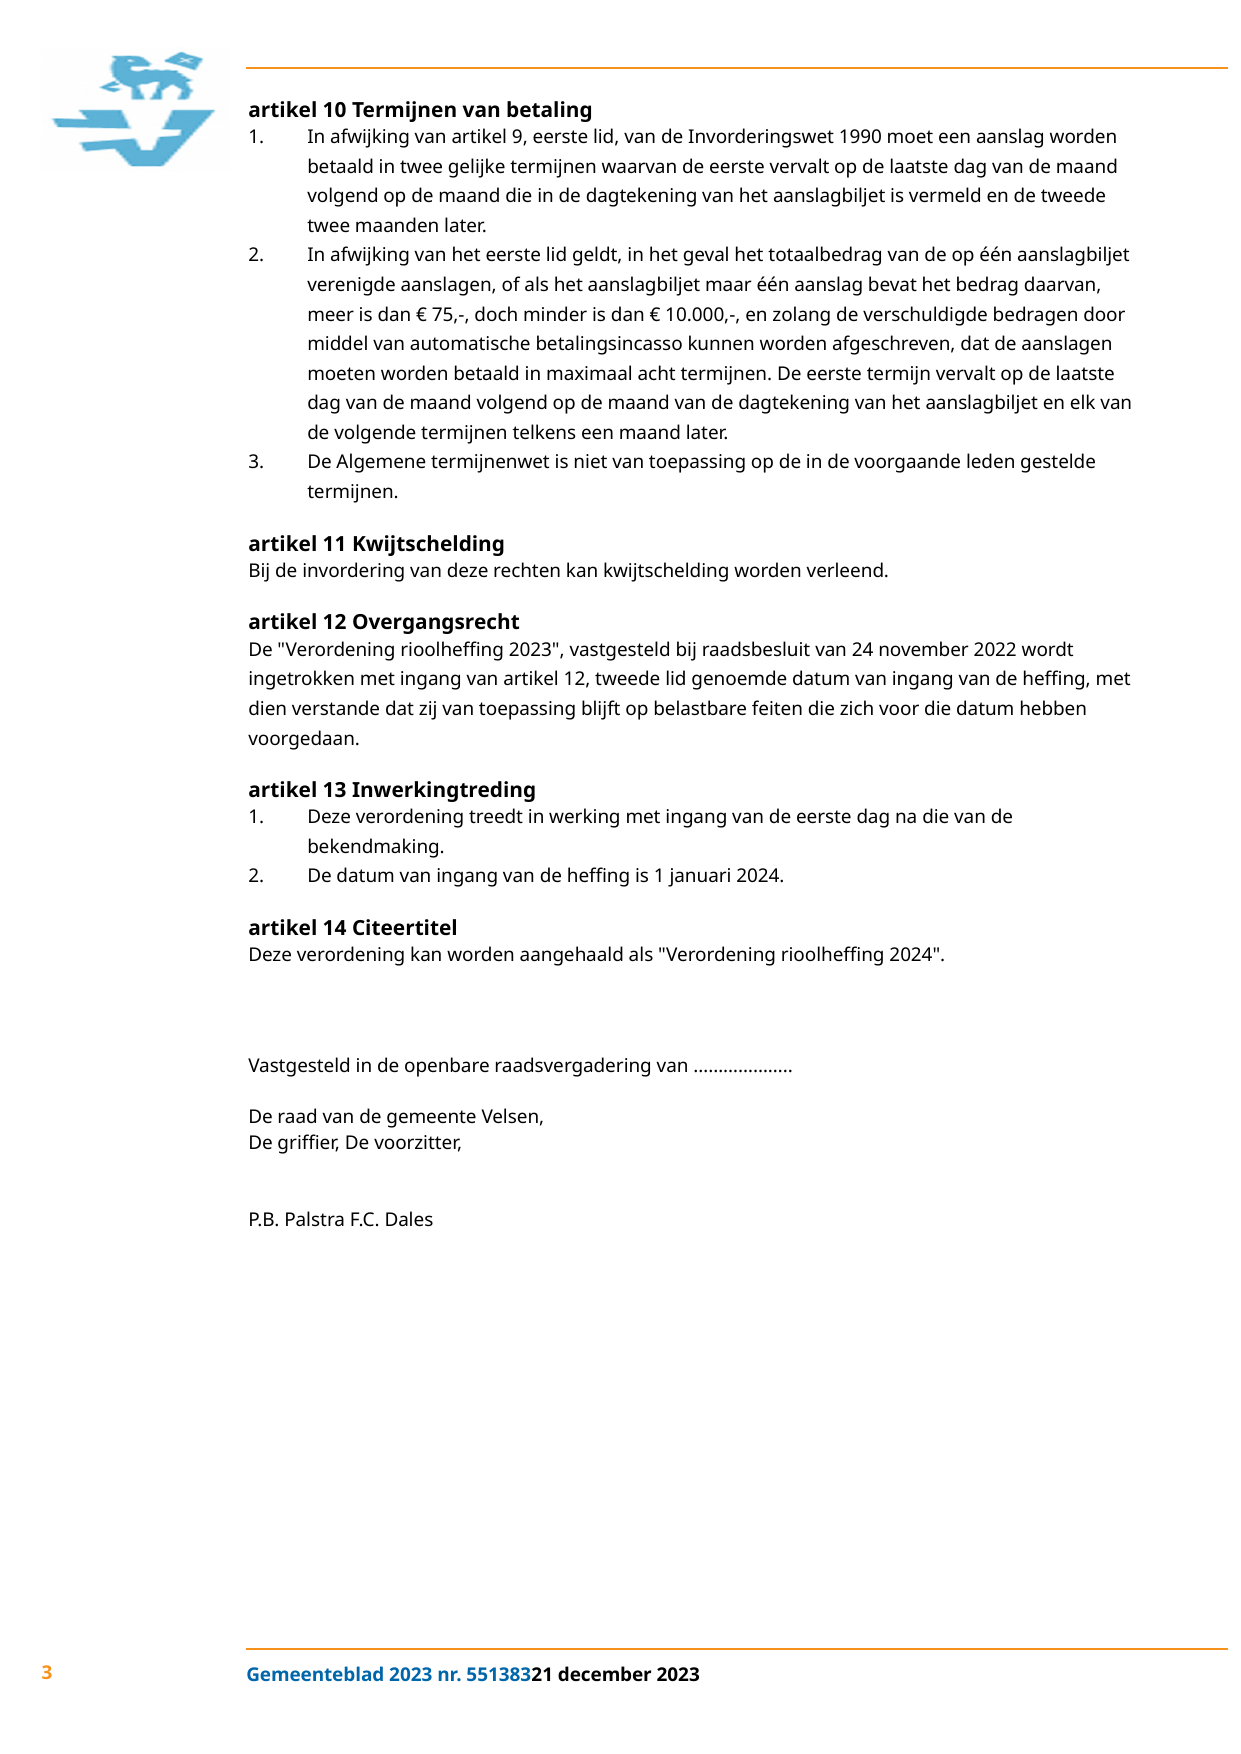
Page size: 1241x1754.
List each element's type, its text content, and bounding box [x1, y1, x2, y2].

text De griffier, De voorzitter, [248, 1129, 1152, 1155]
text artikel 10 Termijnen van betaling [248, 95, 1152, 123]
text artikel 14 Citeertitel [248, 913, 1152, 942]
list In afwijking van het eerste lid geldt, in het geval het totaalbedrag van de op één aanslagbiljet verenigde aanslagen, of als het aanslagbiljet maar één aanslag bevat het bedrag daarvan, meer is dan € 75,-, doch minder is dan € 10.000,-, en zolang de verschuldigde bedragen door middel van automatische betalingsincasso kunnen worden afgeschreven, dat de aanslagen moeten worden betaald in maximaal acht termijnen. De eerste termijn vervalt op de laatste dag van de maand volgend op de maand van de dagtekening van het aanslagbiljet en elk van de volgende termijnen telkens een maand later. [248, 242, 1152, 445]
text Vastgesteld in de openbare raadsvergadering van ……………….. [248, 1052, 1152, 1078]
text P.B. Palstra F.C. Dales [248, 1207, 1152, 1232]
picture [41, 47, 231, 172]
text artikel 11 Kwijtschelding [248, 529, 1152, 557]
text artikel 12 Overgangsrecht [248, 607, 1152, 636]
list In afwijking van artikel 9, eerste lid, van de Invorderingswet 1990 moet een aanslag worden betaald in twee gelijke termijnen waarvan de eerste vervalt op de laatste dag van de maand volgend op de maand die in de dagtekening van het aanslagbiljet is vermeld en de tweede twee maanden later. [248, 123, 1152, 238]
text artikel 13 Inwerkingtreding [248, 775, 1152, 803]
list De Algemene termijnenwet is niet van toepassing op de in de voorgaande leden gestelde termijnen. [248, 449, 1152, 504]
list De datum van ingang van de heffing is 1 januari 2024. [248, 863, 1152, 888]
text De raad van de gemeente Velsen, [248, 1104, 1152, 1129]
text Deze verordening kan worden aangehaald als "Verordening rioolheffing 2024". [248, 942, 1152, 967]
list Deze verordening treedt in werking met ingang van de eerste dag na die van de bekendmaking. [248, 803, 1152, 859]
text De "Verordening rioolheffing 2023", vastgesteld bij raadsbesluit van 24 november 2022 wordt ingetrokken met ingang van artikel 12, tweede lid genoemde datum van ingang van de heffing, met dien verstande dat zij van toepassing blijft op belastbare feiten die zich voor die datum hebben voorgedaan. [248, 636, 1152, 750]
text Bij de invordering van deze rechten kan kwijtschelding worden verleend. [248, 557, 1152, 583]
